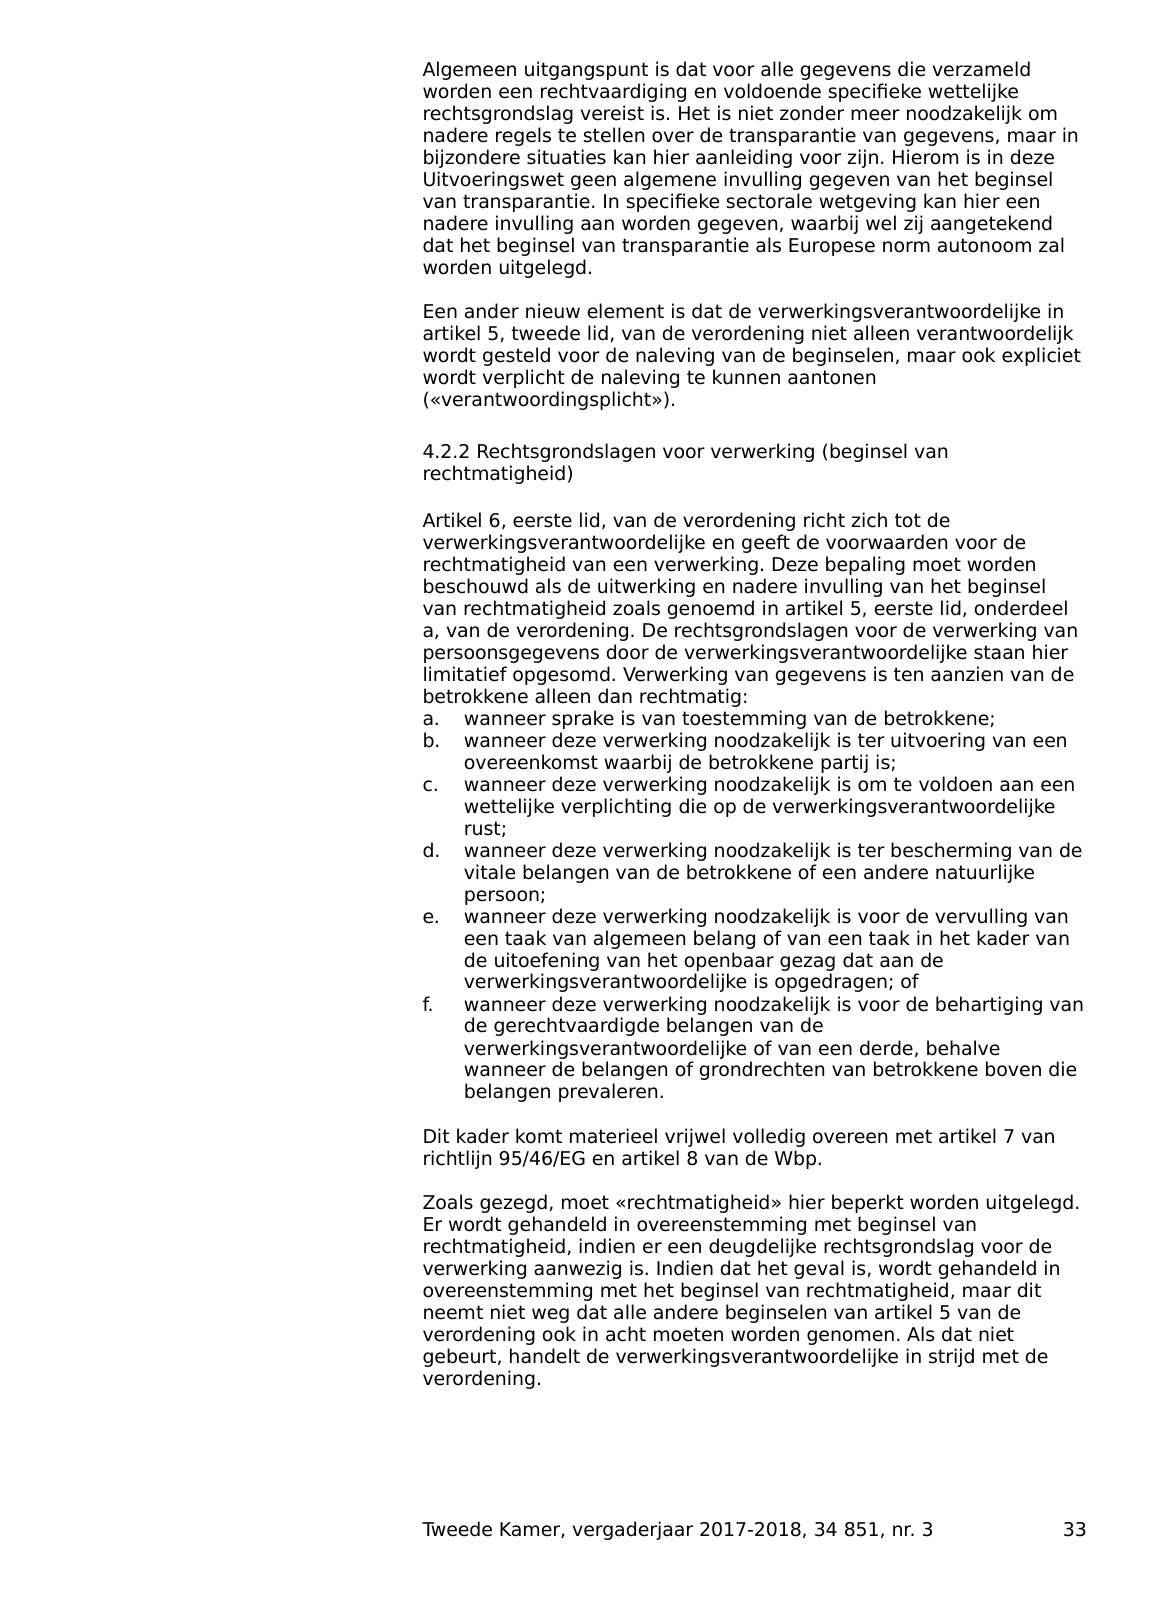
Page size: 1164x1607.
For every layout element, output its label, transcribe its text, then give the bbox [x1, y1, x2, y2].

text f. wanneer deze verwerking noodzakelijk is voor de behartiging van de gerechtvaardigde belangen van de verwerkingsverantwoordelijke of van een derde, behalve wanneer de belangen of grondrechten van betrokkene boven die belangen prevaleren. [422, 993, 1087, 1103]
text e. wanneer deze verwerking noodzakelijk is voor de vervulling van een taak van algemeen belang of van een taak in het kader van de uitoefening van het openbaar gezag dat aan de verwerkingsverantwoordelijke is opgedragen; of [422, 906, 1087, 993]
subtitle 4.2.2 Rechtsgrondslagen voor verwerking (beginsel van rechtmatigheid) [422, 441, 1087, 485]
text Algemeen uitgangspunt is dat voor alle gegevens die verzameld worden een rechtvaardiging en voldoende specifieke wettelijke rechtsgrondslag vereist is. Het is niet zonder meer noodzakelijk om nadere regels te stellen over de transparantie van gegevens, maar in bijzondere situaties kan hier aanleiding voor zijn. Hierom is in deze Uitvoeringswet geen algemene invulling gegeven van het beginsel van transparantie. In specifieke sectorale wetgeving kan hier een nadere invulling aan worden gegeven, waarbij wel zij aangetekend dat het beginsel van transparantie als Europese norm autonoom zal worden uitgelegd. [422, 59, 1087, 279]
text b. wanneer deze verwerking noodzakelijk is ter uitvoering van een overeenkomst waarbij de betrokkene partij is; [422, 730, 1087, 774]
text Dit kader komt materieel vrijwel volledig overeen met artikel 7 van richtlijn 95/46/EG en artikel 8 van de Wbp. [422, 1126, 1087, 1169]
text Artikel 6, eerste lid, van de verordening richt zich tot de verwerkingsverantwoordelijke en geeft de voorwaarden voor de rechtmatigheid van een verwerking. Deze bepaling moet worden beschouwd als de uitwerking en nadere invulling van het beginsel van rechtmatigheid zoals genoemd in artikel 5, eerste lid, onderdeel a, van de verordening. De rechtsgrondslagen voor de verwerking van persoonsgegevens door de verwerkingsverantwoordelijke staan hier limitatief opgesomd. Verwerking van gegevens is ten aanzien van de betrokkene alleen dan rechtmatig: [422, 510, 1087, 708]
text Een ander nieuw element is dat de verwerkingsverantwoordelijke in artikel 5, tweede lid, van de verordening niet alleen verantwoordelijk wordt gesteld voor de naleving van de beginselen, maar ook expliciet wordt verplicht de naleving te kunnen aantonen («verantwoordingsplicht»). [422, 301, 1087, 411]
text d. wanneer deze verwerking noodzakelijk is ter bescherming van de vitale belangen van de betrokkene of een andere natuurlijke persoon; [422, 839, 1087, 906]
text c. wanneer deze verwerking noodzakelijk is om te voldoen aan een wettelijke verplichting die op de verwerkingsverantwoordelijke rust; [422, 774, 1087, 839]
text a. wanneer sprake is van toestemming van de betrokkene; [422, 708, 1087, 730]
text Zoals gezegd, moet «rechtmatigheid» hier beperkt worden uitgelegd. Er wordt gehandeld in overeenstemming met beginsel van rechtmatigheid, indien er een deugdelijke rechtsgrondslag voor de verwerking aanwezig is. Indien dat het geval is, wordt gehandeld in overeenstemming met het beginsel van rechtmatigheid, maar dit neemt niet weg dat alle andere beginselen van artikel 5 van de verordening ook in acht moeten worden genomen. Als dat niet gebeurt, handelt de verwerkingsverantwoordelijke in strijd met de verordening. [422, 1192, 1087, 1389]
